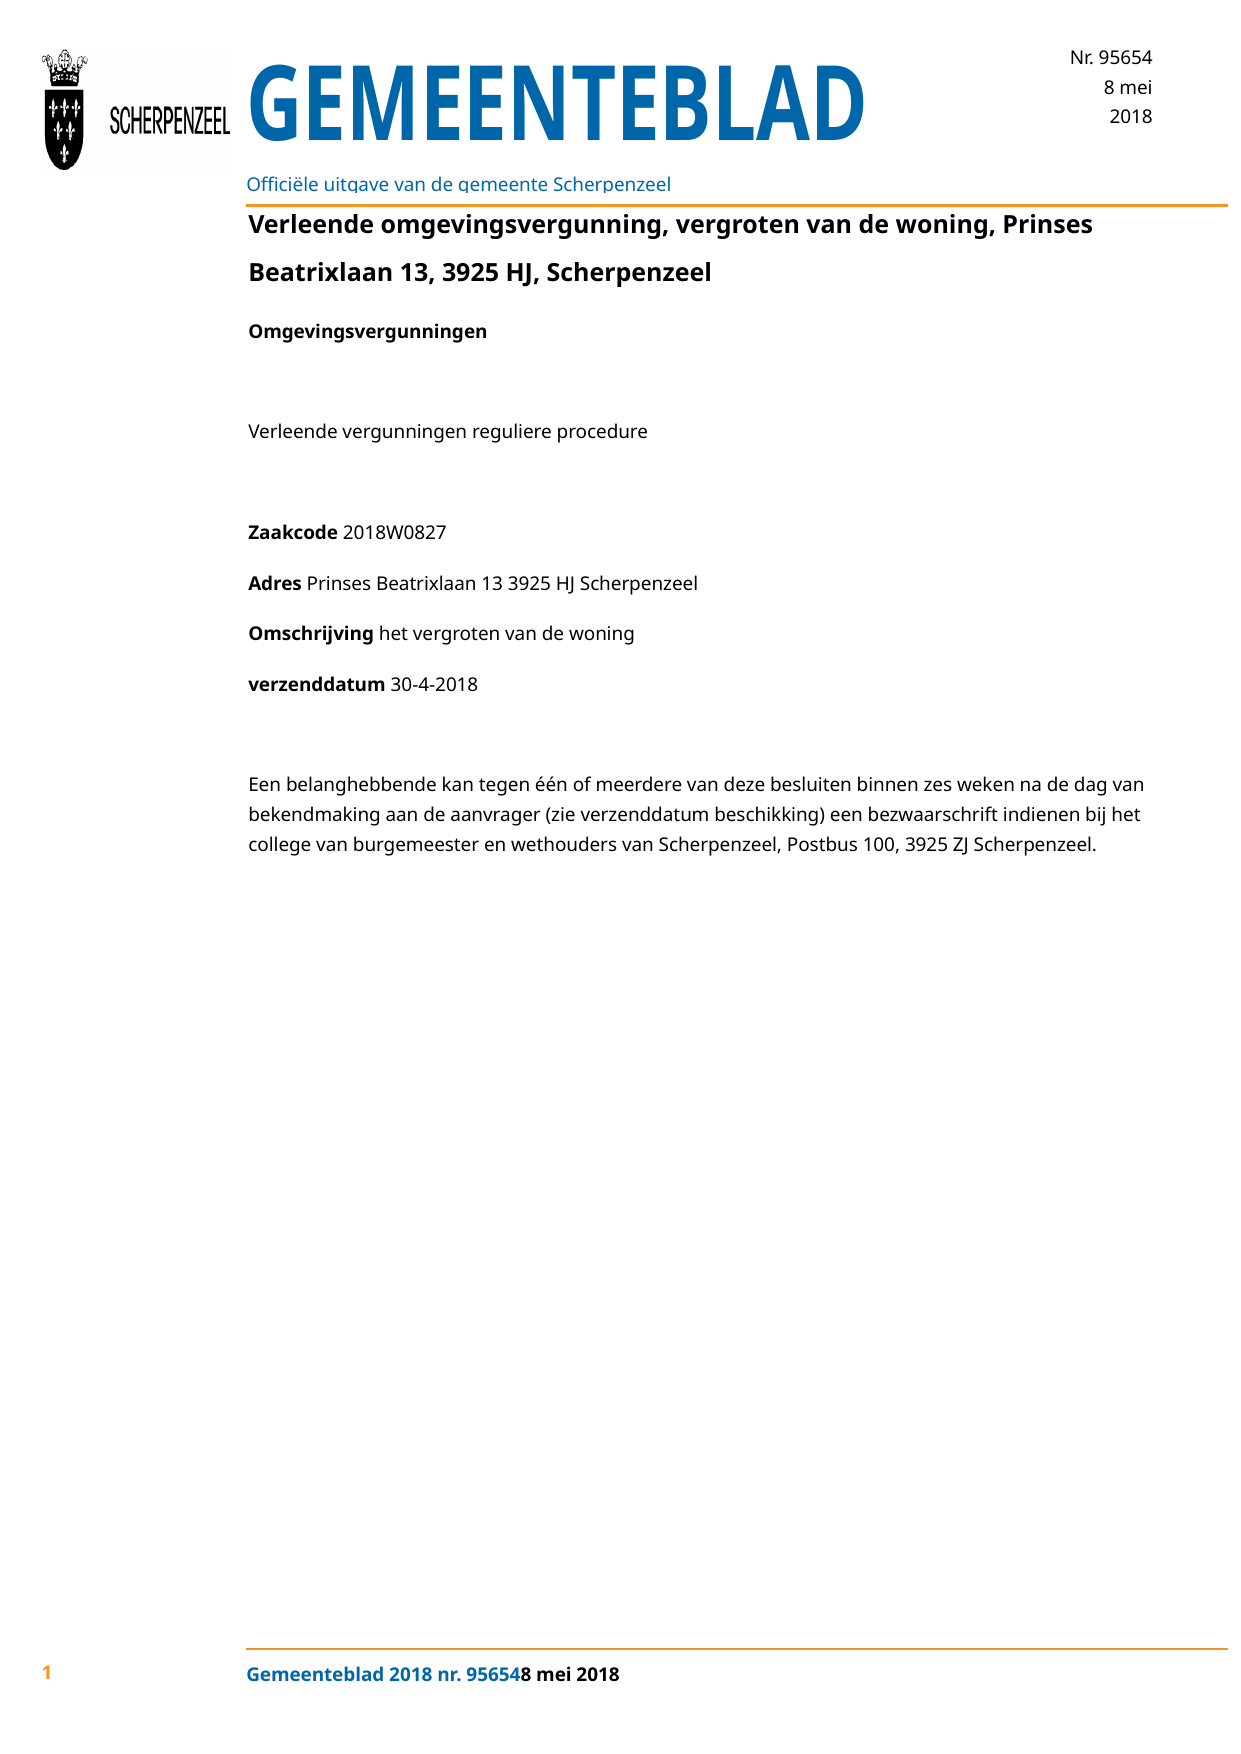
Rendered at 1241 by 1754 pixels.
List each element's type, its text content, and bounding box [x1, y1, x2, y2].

text verzenddatum 30-4-2018 [248, 671, 1152, 697]
text Verleende omgevingsvergunning, vergroten van de woning, Prinses Beatrixlaan 13, 3925 HJ, Scherpenzeel [248, 207, 1152, 288]
text Adres Prinses Beatrixlaan 13 3925 HJ Scherpenzeel [248, 570, 1152, 596]
picture [41, 47, 231, 172]
text Omschrijving het vergroten van de woning [248, 620, 1152, 646]
text Verleende vergunningen reguliere procedure [248, 419, 1152, 444]
text Een belanghebbende kan tegen één of meerdere van deze besluiten binnen zes weken na de dag van bekendmaking aan de aanvrager (zie verzenddatum beschikking) een bezwaarschrift indienen bij het college van burgemeester en wethouders van Scherpenzeel, Postbus 100, 3925 ZJ Scherpenzeel. [248, 772, 1152, 857]
text Omgevingsvergunningen [248, 318, 1152, 344]
text Zaakcode 2018W0827 [248, 519, 1152, 545]
